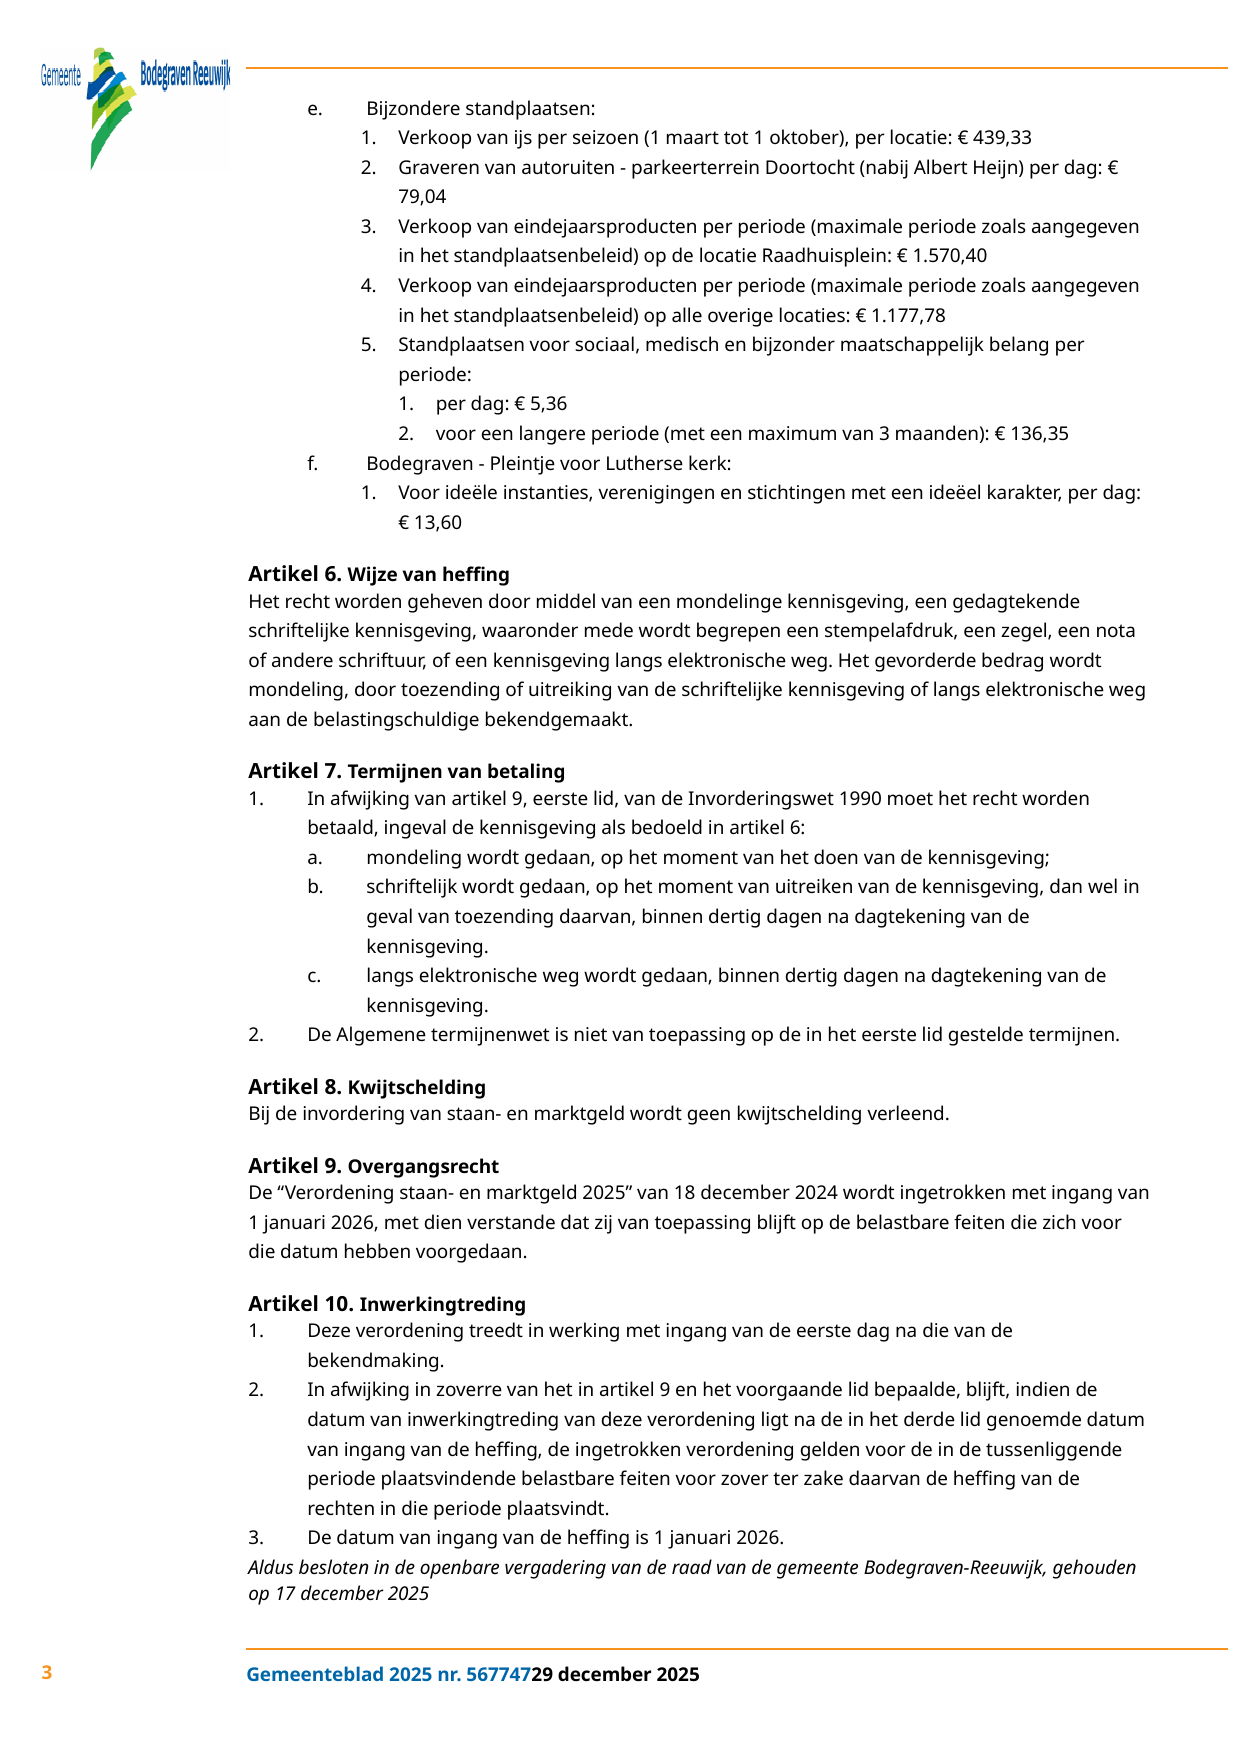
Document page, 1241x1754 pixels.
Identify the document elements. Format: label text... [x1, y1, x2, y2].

list Deze verordening treedt in werking met ingang van de eerste dag na die van de bekendmaking. [248, 1317, 1152, 1373]
list Voor ideële instanties, verenigingen en stichtingen met een ideëel karakter, per dag: € 13,60 [361, 479, 1152, 535]
text Artikel 6. Wijze van heffing [248, 559, 1152, 588]
list In afwijking in zoverre van het in artikel 9 en het voorgaande lid bepaalde, blijft, indien de datum van inwerkingtreding van deze verordening ligt na de in het derde lid genoemde datum van ingang van de heffing, de ingetrokken verordening gelden voor de in de tussenliggende periode plaatsvindende belastbare feiten voor zover ter zake daarvan de heffing van de rechten in die periode plaatsvindt. [248, 1377, 1152, 1521]
text Artikel 10. Inwerkingtreding [248, 1289, 1152, 1317]
text Artikel 7. Termijnen van betaling [248, 757, 1152, 785]
list De Algemene termijnenwet is niet van toepassing op de in het eerste lid gestelde termijnen. [248, 1022, 1152, 1047]
text De “Verordening staan- en marktgeld 2025” van 18 december 2024 wordt ingetrokken met ingang van 1 januari 2026, met dien verstande dat zij van toepassing blijft op de belastbare feiten die zich voor die datum hebben voorgedaan. [248, 1179, 1152, 1264]
picture [41, 47, 231, 172]
list In afwijking van artikel 9, eerste lid, van de Invorderingswet 1990 moet het recht worden betaald, ingeval de kennisgeving als bedoeld in artikel 6: [248, 785, 1152, 840]
list Bijzondere standplaatsen: [307, 95, 1152, 121]
list Standplaatsen voor sociaal, medisch en bijzonder maatschappelijk belang per periode: [361, 331, 1152, 387]
list Graveren van autoruiten - parkeerterrein Doortocht (nabij Albert Heijn) per dag: € 79,04 [361, 154, 1152, 209]
list Bodegraven - Pleintje voor Lutherse kerk: [307, 450, 1152, 476]
list voor een langere periode (met een maximum van 3 maanden): € 136,35 [398, 420, 1152, 446]
list Verkoop van ijs per seizoen (1 maart tot 1 oktober), per locatie: € 439,33 [361, 124, 1152, 150]
text Bij de invordering van staan- en marktgeld wordt geen kwijtschelding verleend. [248, 1101, 1152, 1126]
text Artikel 8. Kwijtschelding [248, 1072, 1152, 1101]
list Verkoop van eindejaarsproducten per periode (maximale periode zoals aangegeven in het standplaatsenbeleid) op alle overige locaties: € 1.177,78 [361, 272, 1152, 328]
list De datum van ingang van de heffing is 1 januari 2026. [248, 1524, 1152, 1550]
list Verkoop van eindejaarsproducten per periode (maximale periode zoals aangegeven in het standplaatsenbeleid) op de locatie Raadhuisplein: € 1.570,40 [361, 213, 1152, 268]
text Aldus besloten in de openbare vergadering van de raad van de gemeente Bodegraven-Reeuwijk, gehouden op 17 december 2025 [248, 1554, 1152, 1606]
text Het recht worden geheven door middel van een mondelinge kennisgeving, een gedagtekende schriftelijke kennisgeving, waaronder mede wordt begrepen een stempelafdruk, een zegel, een nota of andere schriftuur, of een kennisgeving langs elektronische weg. Het gevorderde bedrag wordt mondeling, door toezending of uitreiking van de schriftelijke kennisgeving of langs elektronische weg aan de belastingschuldige bekendgemaakt. [248, 588, 1152, 732]
list schriftelijk wordt gedaan, op het moment van uitreiken van de kennisgeving, dan wel in geval van toezending daarvan, binnen dertig dagen na dagtekening van de kennisgeving. [307, 874, 1152, 959]
list per dag: € 5,36 [398, 391, 1152, 416]
text Artikel 9. Overgangsrecht [248, 1151, 1152, 1179]
list mondeling wordt gedaan, op het moment van het doen van de kennisgeving; [307, 844, 1152, 870]
list langs elektronische weg wordt gedaan, binnen dertig dagen na dagtekening van de kennisgeving. [307, 962, 1152, 1018]
